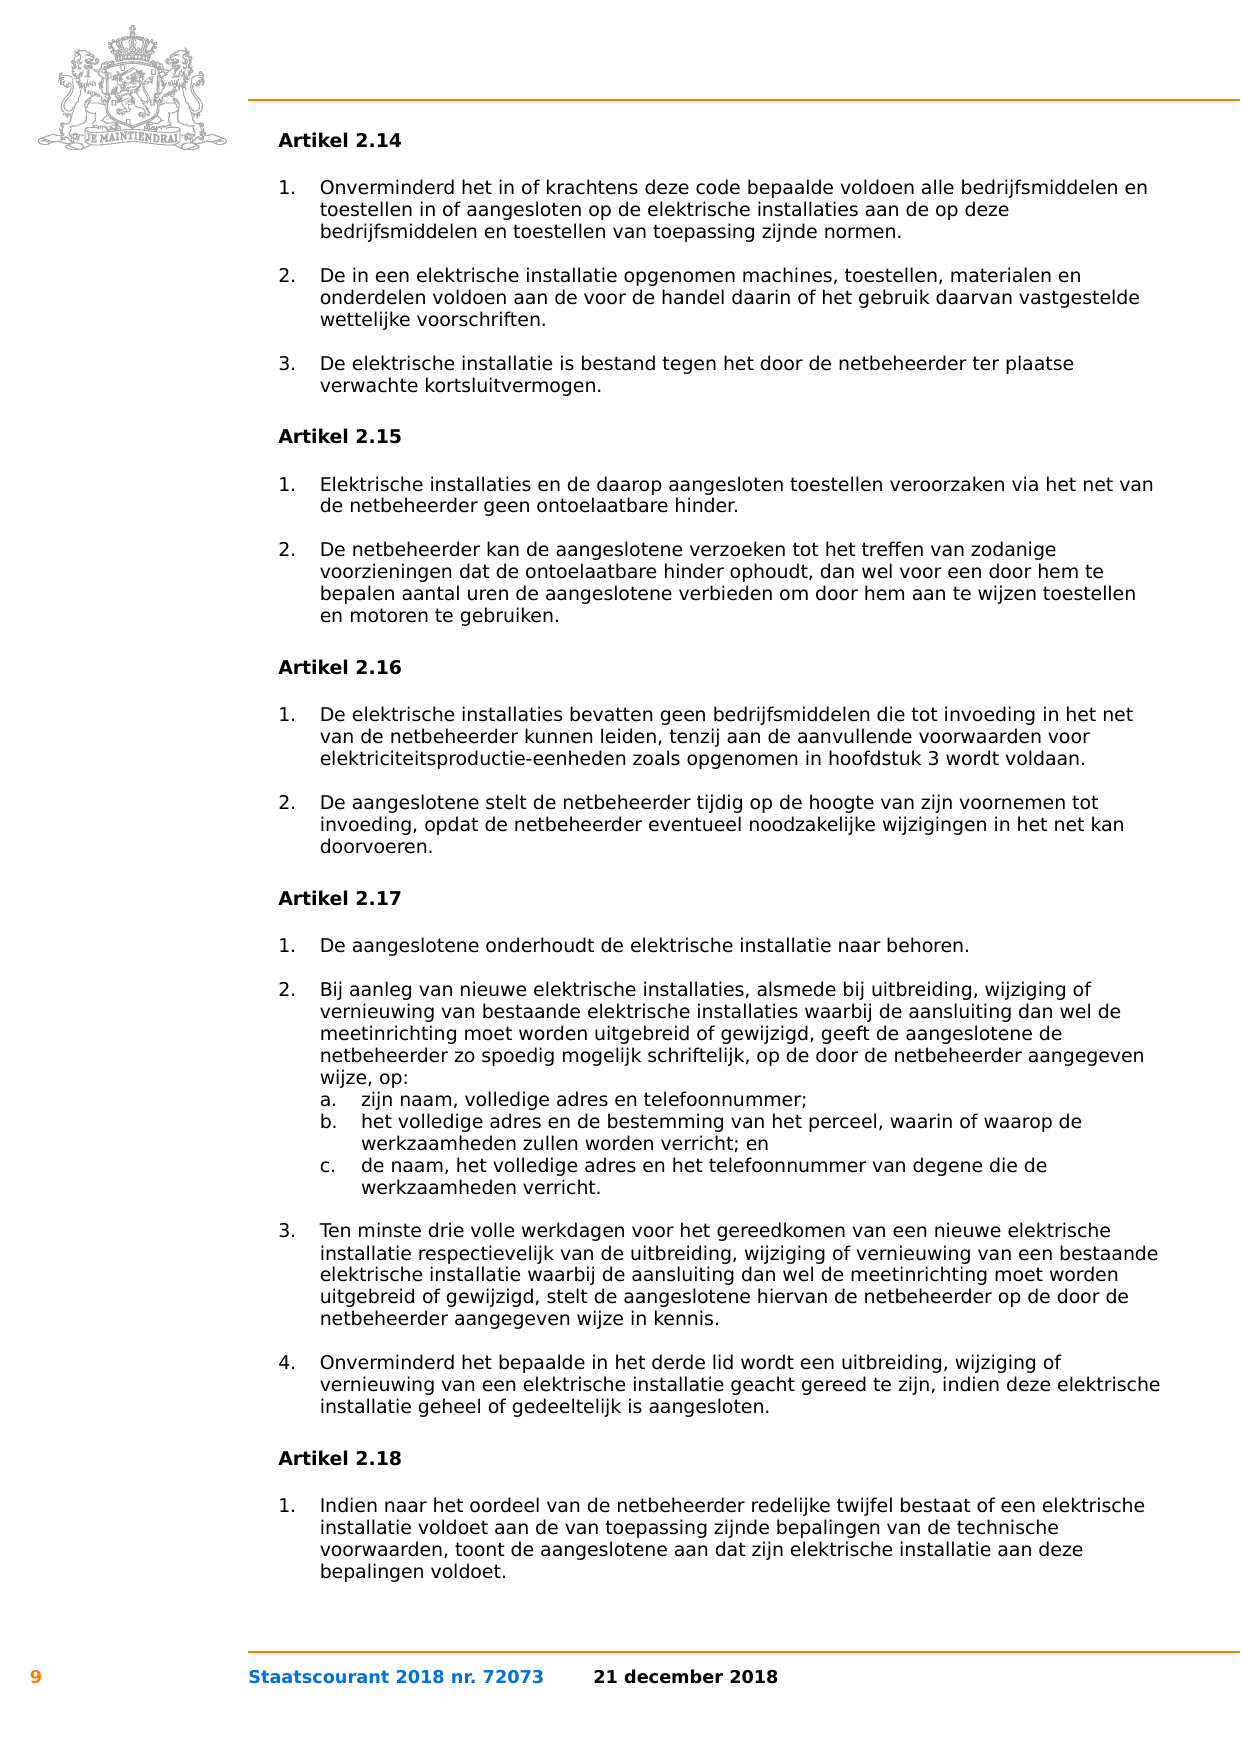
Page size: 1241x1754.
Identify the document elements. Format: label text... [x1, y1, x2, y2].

text 3. De elektrische installatie is bestand tegen het door de netbeheerder ter plaatse verwachte kortsluitvermogen. [278, 352, 1163, 396]
text c. de naam, het volledige adres en het telefoonnummer van degene die de werkzaamheden verricht. [319, 1154, 1163, 1198]
text b. het volledige adres en de bestemming van het perceel, waarin of waarop de werkzaamheden zullen worden verricht; en [319, 1111, 1163, 1154]
text 1. Indien naar het oordeel van de netbeheerder redelijke twijfel bestaat of een elektrische installatie voldoet aan de van toepassing zijnde bepalingen van de technische voorwaarden, toont de aangeslotene aan dat zijn elektrische installatie aan deze bepalingen voldoet. [278, 1495, 1163, 1583]
picture [38, 25, 227, 150]
text 1. De elektrische installaties bevatten geen bedrijfsmiddelen die tot invoeding in het net van de netbeheerder kunnen leiden, tenzij aan de aanvullende voorwaarden voor elektriciteitsproductie-eenheden zoals opgenomen in hoofdstuk 3 wordt voldaan. [278, 704, 1163, 770]
text 1. Elektrische installaties en de daarop aangesloten toestellen veroorzaken via het net van de netbeheerder geen ontoelaatbare hinder. [278, 473, 1163, 517]
subtitle Artikel 2.18 [278, 1448, 1163, 1470]
text 1. Onverminderd het in of krachtens deze code bepaalde voldoen alle bedrijfsmiddelen en toestellen in of aangesloten op de elektrische installaties aan de op deze bedrijfsmiddelen en toestellen van toepassing zijnde normen. [278, 177, 1163, 243]
text 2. De netbeheerder kan de aangeslotene verzoeken tot het treffen van zodanige voorzieningen dat de ontoelaatbare hinder ophoudt, dan wel voor een door hem te bepalen aantal uren de aangeslotene verbieden om door hem aan te wijzen toestellen en motoren te gebruiken. [278, 539, 1163, 627]
text 2. De in een elektrische installatie opgenomen machines, toestellen, materialen en onderdelen voldoen aan de voor de handel daarin of het gebruik daarvan vastgestelde wettelijke voorschriften. [278, 265, 1163, 331]
text 2. Bij aanleg van nieuwe elektrische installaties, alsmede bij uitbreiding, wijziging of vernieuwing van bestaande elektrische installaties waarbij de aansluiting dan wel de meetinrichting moet worden uitgebreid of gewijzigd, geeft de aangeslotene de netbeheerder zo spoedig mogelijk schriftelijk, op de door de netbeheerder aangegeven wijze, op: [278, 979, 1163, 1089]
subtitle Artikel 2.14 [278, 130, 1163, 152]
subtitle Artikel 2.15 [278, 426, 1163, 448]
text 1. De aangeslotene onderhoudt de elektrische installatie naar behoren. [278, 935, 1163, 957]
text 2. De aangeslotene stelt de netbeheerder tijdig op de hoogte van zijn voornemen tot invoeding, opdat de netbeheerder eventueel noodzakelijke wijzigingen in het net kan doorvoeren. [278, 792, 1163, 858]
subtitle Artikel 2.16 [278, 657, 1163, 679]
text a. zijn naam, volledige adres en telefoonnummer; [319, 1089, 1163, 1111]
text 3. Ten minste drie volle werkdagen voor het gereedkomen van een nieuwe elektrische installatie respectievelijk van de uitbreiding, wijziging of vernieuwing van een bestaande elektrische installatie waarbij de aansluiting dan wel de meetinrichting moet worden uitgebreid of gewijzigd, stelt de aangeslotene hiervan de netbeheerder op de door de netbeheerder aangegeven wijze in kennis. [278, 1220, 1163, 1330]
subtitle Artikel 2.17 [278, 888, 1163, 910]
text 4. Onverminderd het bepaalde in het derde lid wordt een uitbreiding, wijziging of vernieuwing van een elektrische installatie geacht gereed te zijn, indien deze elektrische installatie geheel of gedeeltelijk is aangesloten. [278, 1352, 1163, 1418]
